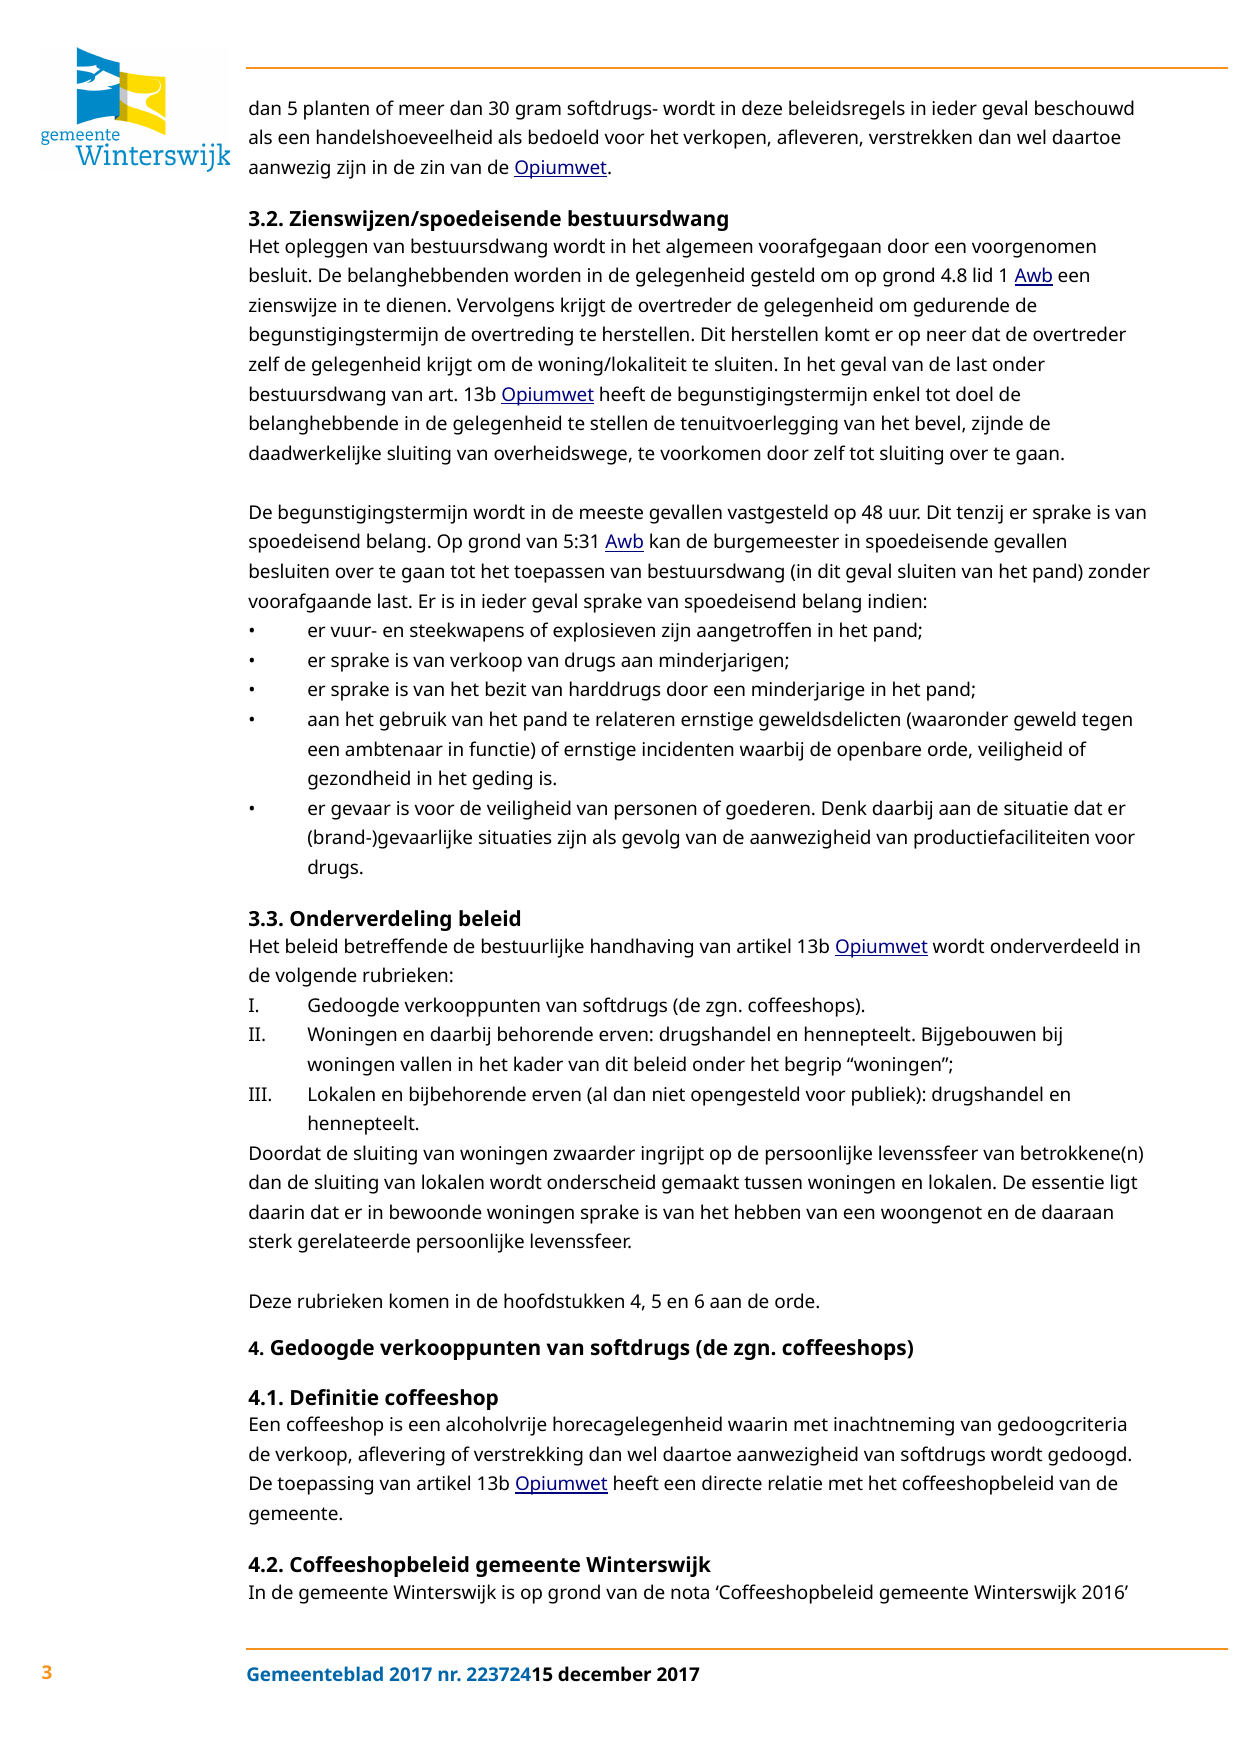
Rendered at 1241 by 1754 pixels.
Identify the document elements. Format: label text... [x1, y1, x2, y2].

text 3.3. Onderverdeling beleid [248, 904, 1152, 933]
text dan 5 planten of meer dan 30 gram softdrugs- wordt in deze beleidsregels in ieder geval beschouwd als een handelshoeveelheid als bedoeld voor het verkopen, afleveren, verstrekken dan wel daartoe aanwezig zijn in de zin van de Opiumwet. [248, 95, 1152, 180]
list er sprake is van verkoop van drugs aan minderjarigen; [248, 647, 1152, 673]
text Het opleggen van bestuursdwang wordt in het algemeen voorafgegaan door een voorgenomen besluit. De belanghebbenden worden in de gelegenheid gesteld om op grond 4.8 lid 1 Awb een zienswijze in te dienen. Vervolgens krijgt de overtreder de gelegenheid om gedurende de begunstigingstermijn de overtreding te herstellen. Dit herstellen komt er op neer dat de overtreder zelf de gelegenheid krijgt om de woning/lokaliteit te sluiten. In het geval van de last onder bestuursdwang van art. 13b Opiumwet heeft de begunstigingstermijn enkel tot doel de belanghebbende in de gelegenheid te stellen de tenuitvoerlegging van het bevel, zijnde de daadwerkelijke sluiting van overheidswege, te voorkomen door zelf tot sluiting over te gaan. [248, 233, 1152, 466]
list er gevaar is voor de veiligheid van personen of goederen. Denk daarbij aan de situatie dat er (brand-)gevaarlijke situaties zijn als gevolg van de aanwezigheid van productiefaciliteiten voor drugs. [248, 795, 1152, 880]
text De begunstigingstermijn wordt in de meeste gevallen vastgesteld op 48 uur. Dit tenzij er sprake is van spoedeisend belang. Op grond van 5:31 Awb kan de burgemeester in spoedeisende gevallen besluiten over te gaan tot het toepassen van bestuursdwang (in dit geval sluiten van het pand) zonder voorafgaande last. Er is in ieder geval sprake van spoedeisend belang indien: [248, 499, 1152, 613]
list Lokalen en bijbehorende erven (al dan niet opengesteld voor publiek): drugshandel en hennepteelt. [248, 1081, 1152, 1136]
list Gedoogde verkooppunten van softdrugs (de zgn. coffeeshops). [248, 992, 1152, 1018]
text Doordat de sluiting van woningen zwaarder ingrijpt op de persoonlijke levenssfeer van betrokkene(n) dan de sluiting van lokalen wordt onderscheid gemaakt tussen woningen en lokalen. De essentie ligt daarin dat er in bewoonde woningen sprake is van het hebben van een woongenot en de daaraan sterk gerelateerde persoonlijke levenssfeer. [248, 1140, 1152, 1254]
text 4. Gedoogde verkooppunten van softdrugs (de zgn. coffeeshops) [248, 1333, 1152, 1362]
list aan het gebruik van het pand te relateren ernstige geweldsdelicten (waaronder geweld tegen een ambtenaar in functie) of ernstige incidenten waarbij de openbare orde, veiligheid of gezondheid in het geding is. [248, 706, 1152, 791]
text Een coffeeshop is een alcoholvrije horecagelegenheid waarin met inachtneming van gedoogcriteria de verkoop, aflevering of verstrekking dan wel daartoe aanwezigheid van softdrugs wordt gedoogd. De toepassing van artikel 13b Opiumwet heeft een directe relatie met het coffeeshopbeleid van de gemeente. [248, 1411, 1152, 1526]
text Deze rubrieken komen in de hoofdstukken 4, 5 en 6 aan de orde. [248, 1288, 1152, 1314]
list er sprake is van het bezit van harddrugs door een minderjarige in het pand; [248, 677, 1152, 702]
text 3.2. Zienswijzen/spoedeisende bestuursdwang [248, 204, 1152, 233]
text 4.1. Definitie coffeeshop [248, 1383, 1152, 1411]
picture [41, 47, 231, 172]
list er vuur- en steekwapens of explosieven zijn aangetroffen in het pand; [248, 617, 1152, 643]
text In de gemeente Winterswijk is op grond van de nota ‘Coffeeshopbeleid gemeente Winterswijk 2016’ [248, 1579, 1152, 1604]
list Woningen en daarbij behorende erven: drugshandel en hennepteelt. Bijgebouwen bij woningen vallen in het kader van dit beleid onder het begrip “woningen”; [248, 1022, 1152, 1077]
text 4.2. Coffeeshopbeleid gemeente Winterswijk [248, 1550, 1152, 1579]
text Het beleid betreffende de bestuurlijke handhaving van artikel 13b Opiumwet wordt onderverdeeld in de volgende rubrieken: [248, 933, 1152, 988]
picture [225, 153, 231, 162]
